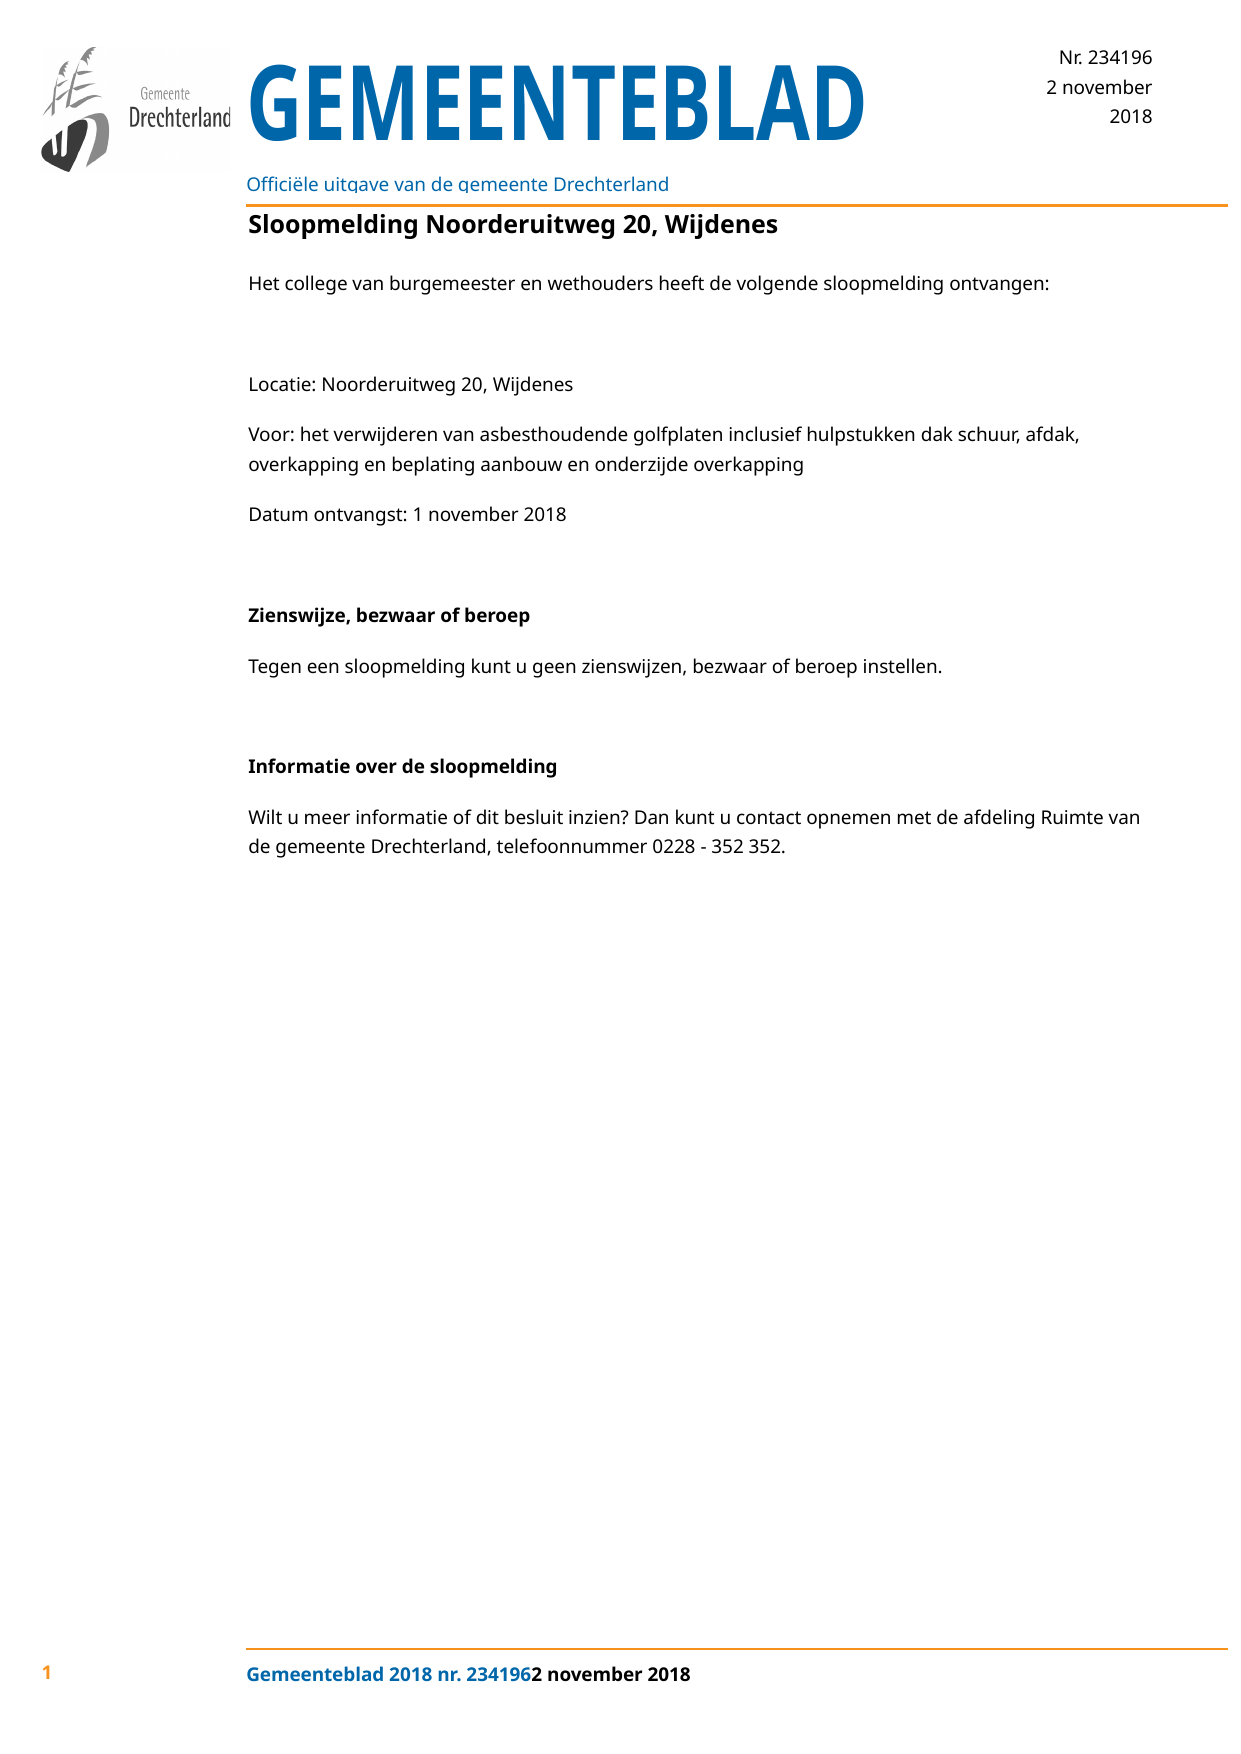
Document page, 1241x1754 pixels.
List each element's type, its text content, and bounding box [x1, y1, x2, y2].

text Wilt u meer informatie of dit besluit inzien? Dan kunt u contact opnemen met de afdeling Ruimte van de gemeente Drechterland, telefoonnummer 0228 - 352 352. [248, 804, 1152, 859]
text Zienswijze, bezwaar of beroep [248, 602, 1152, 628]
text Tegen een sloopmelding kunt u geen zienswijzen, bezwaar of beroep instellen. [248, 653, 1152, 678]
text Locatie: Noorderuitweg 20, Wijdenes [248, 371, 1152, 397]
text Sloopmelding Noorderuitweg 20, Wijdenes [248, 207, 1152, 241]
text Voor: het verwijderen van asbesthoudende golfplaten inclusief hulpstukken dak schuur, afdak, overkapping en beplating aanbouw en onderzijde overkapping [248, 422, 1152, 477]
text Informatie over de sloopmelding [248, 754, 1152, 779]
text Het college van burgemeester en wethouders heeft de volgende sloopmelding ontvangen: [248, 270, 1152, 296]
picture [41, 47, 231, 172]
text Datum ontvangst: 1 november 2018 [248, 502, 1152, 527]
